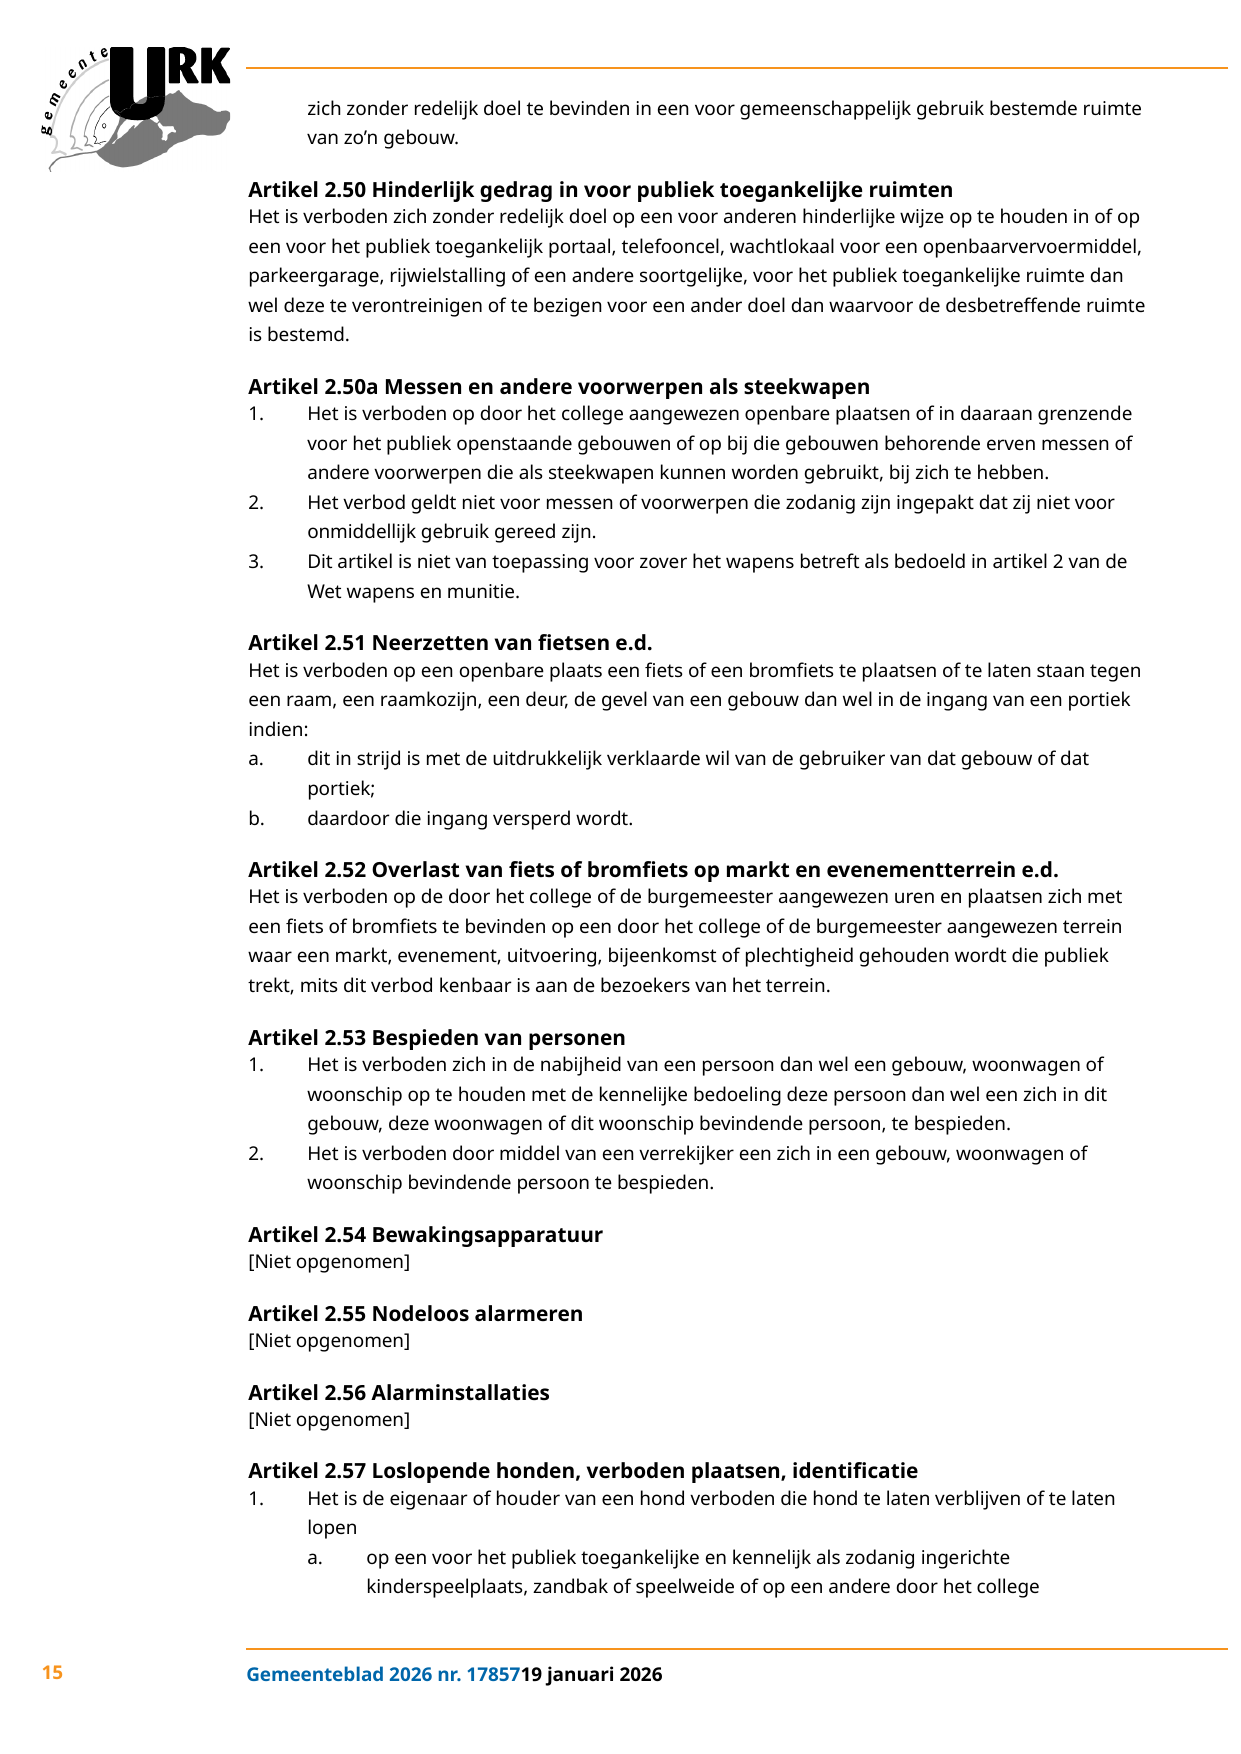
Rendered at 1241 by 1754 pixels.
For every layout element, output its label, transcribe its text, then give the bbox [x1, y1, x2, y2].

text Artikel 2.50 Hinderlijk gedrag in voor publiek toegankelijke ruimten [248, 175, 1152, 203]
text Het is verboden op een openbare plaats een fiets of een bromfiets te plaatsen of te laten staan tegen een raam, een raamkozijn, een deur, de gevel van een gebouw dan wel in de ingang van een portiek indien: [248, 657, 1152, 742]
text [Niet opgenomen] [248, 1406, 1152, 1432]
picture [41, 47, 231, 172]
text Het is verboden op de door het college of de burgemeester aangewezen uren en plaatsen zich met een fiets of bromfiets te bevinden op een door het college of de burgemeester aangewezen terrein waar een markt, evenement, uitvoering, bijeenkomst of plechtigheid gehouden wordt die publiek trekt, mits dit verbod kenbaar is aan de bezoekers van het terrein. [248, 883, 1152, 998]
text Artikel 2.52 Overlast van fiets of bromfiets op markt en evenementterrein e.d. [248, 855, 1152, 883]
list zich zonder redelijk doel te bevinden in een voor gemeenschappelijk gebruik bestemde ruimte van zo’n gebouw. [248, 95, 1152, 150]
list op een voor het publiek toegankelijke en kennelijk als zodanig ingerichte kinderspeelplaats, zandbak of speelweide of op een andere door het college [307, 1544, 1152, 1599]
text Artikel 2.55 Nodeloos alarmeren [248, 1299, 1152, 1327]
list dit in strijd is met de uitdrukkelijk verklaarde wil van de gebruiker van dat gebouw of dat portiek; [248, 746, 1152, 801]
text [Niet opgenomen] [248, 1327, 1152, 1353]
list Het is verboden op door het college aangewezen openbare plaatsen of in daaraan grenzende voor het publiek openstaande gebouwen of op bij die gebouwen behorende erven messen of andere voorwerpen die als steekwapen kunnen worden gebruikt, bij zich te hebben. [248, 400, 1152, 485]
text Het is verboden zich zonder redelijk doel op een voor anderen hinderlijke wijze op te houden in of op een voor het publiek toegankelijk portaal, telefooncel, wachtlokaal voor een openbaarvervoermiddel, parkeergarage, rijwielstalling of een andere soortgelijke, voor het publiek toegankelijke ruimte dan wel deze te verontreinigen of te bezigen voor een ander doel dan waarvoor de desbetreffende ruimte is bestemd. [248, 203, 1152, 347]
text [Niet opgenomen] [248, 1248, 1152, 1274]
text Artikel 2.56 Alarminstallaties [248, 1378, 1152, 1406]
list Het is verboden zich in de nabijheid van een persoon dan wel een gebouw, woonwagen of woonschip op te houden met de kennelijke bedoeling deze persoon dan wel een zich in dit gebouw, deze woonwagen of dit woonschip bevindende persoon, te bespieden. [248, 1051, 1152, 1136]
list daardoor die ingang versperd wordt. [248, 805, 1152, 830]
list Dit artikel is niet van toepassing voor zover het wapens betreft als bedoeld in artikel 2 van de Wet wapens en munitie. [248, 548, 1152, 604]
list Het is verboden door middel van een verrekijker een zich in een gebouw, woonwagen of woonschip bevindende persoon te bespieden. [248, 1140, 1152, 1195]
text Artikel 2.53 Bespieden van personen [248, 1023, 1152, 1051]
text Artikel 2.57 Loslopende honden, verboden plaatsen, identificatie [248, 1456, 1152, 1485]
list Het is de eigenaar of houder van een hond verboden die hond te laten verblijven of te laten lopen [248, 1485, 1152, 1540]
list Het verbod geldt niet voor messen of voorwerpen die zodanig zijn ingepakt dat zij niet voor onmiddellijk gebruik gereed zijn. [248, 489, 1152, 544]
text Artikel 2.50a Messen en andere voorwerpen als steekwapen [248, 372, 1152, 400]
text Artikel 2.54 Bewakingsapparatuur [248, 1220, 1152, 1248]
text Artikel 2.51 Neerzetten van fietsen e.d. [248, 628, 1152, 657]
